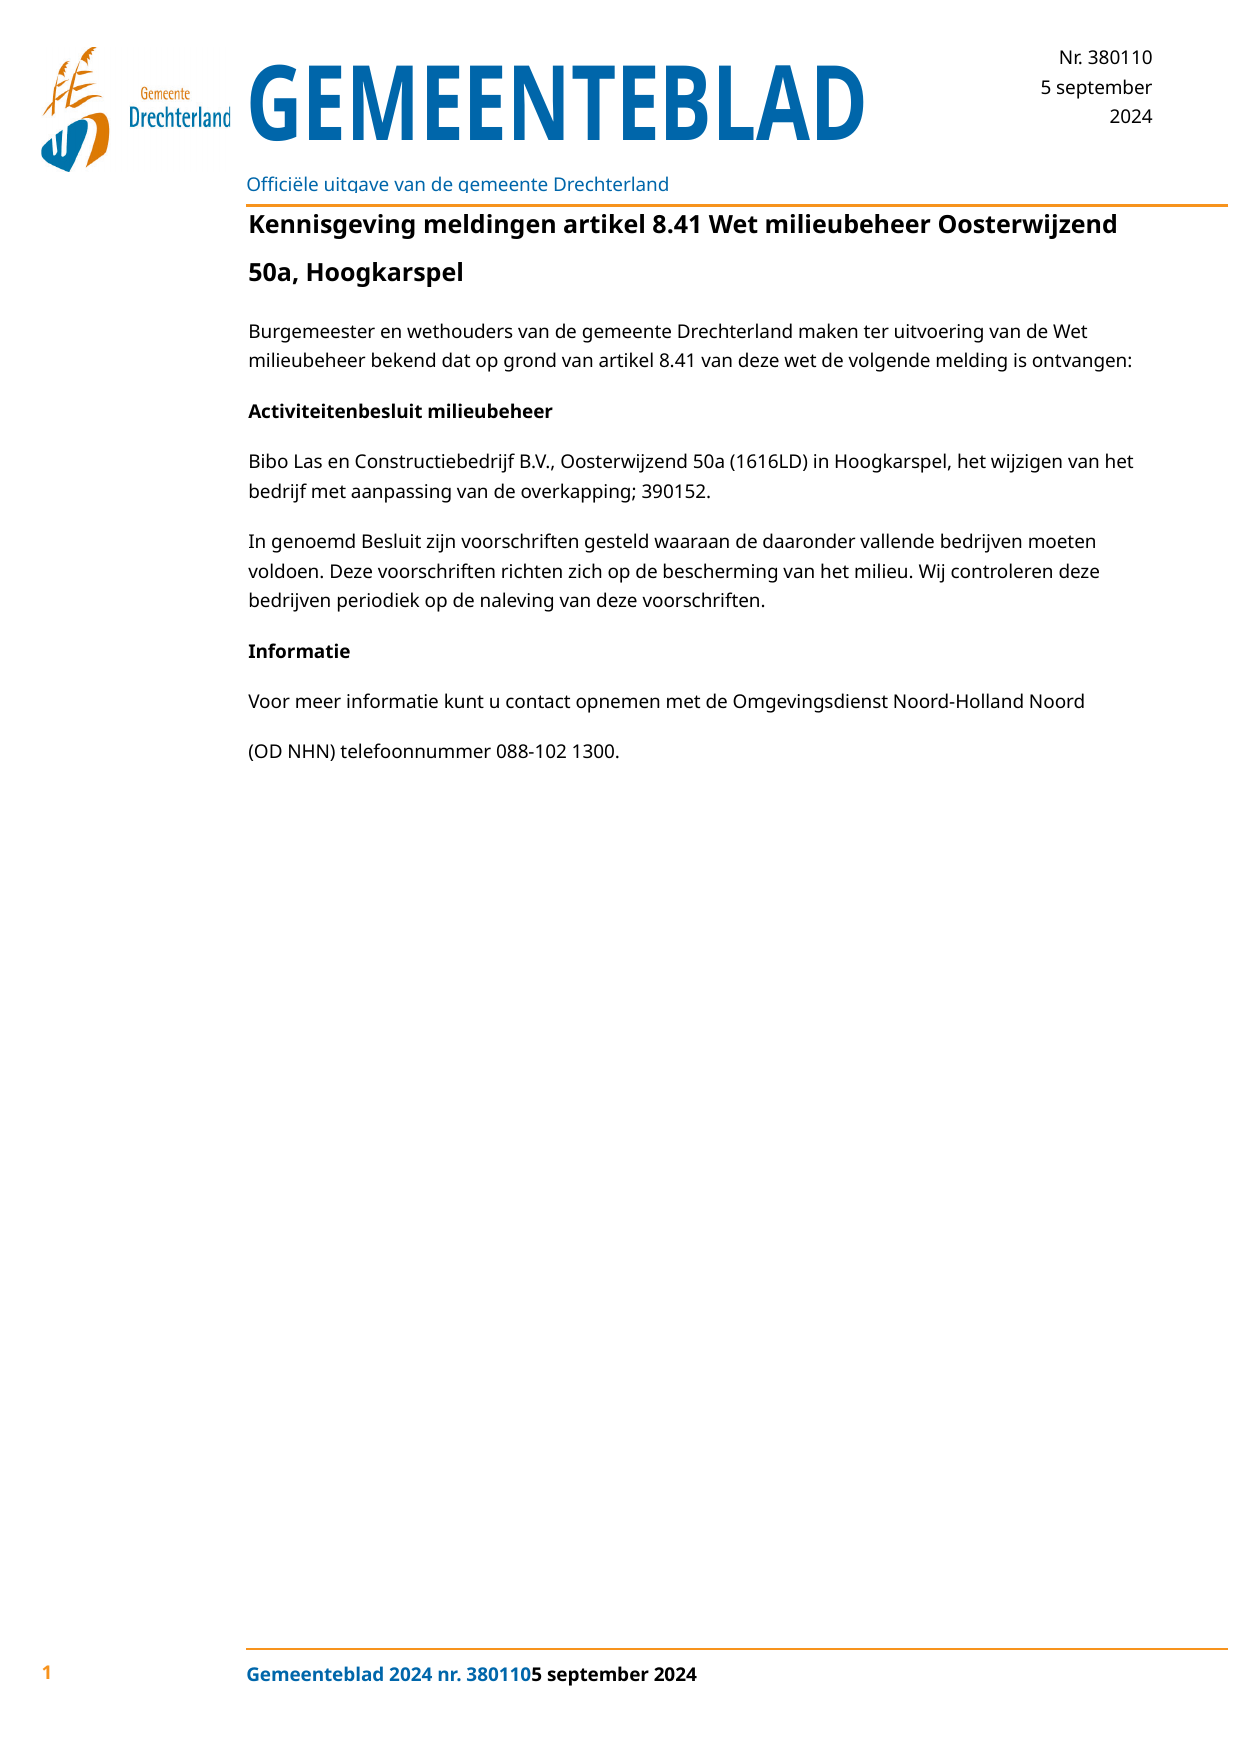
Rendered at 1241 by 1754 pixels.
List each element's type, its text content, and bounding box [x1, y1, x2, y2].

text Informatie [248, 638, 1152, 664]
text Voor meer informatie kunt u contact opnemen met de Omgevingsdienst Noord-Holland Noord [248, 688, 1152, 714]
text Bibo Las en Constructiebedrijf B.V., Oosterwijzend 50a (1616LD) in Hoogkarspel, het wijzigen van het bedrijf met aanpassing van de overkapping; 390152. [248, 448, 1152, 504]
text Kennisgeving meldingen artikel 8.41 Wet milieubeheer Oosterwijzend 50a, Hoogkarspel [248, 207, 1152, 288]
text In genoemd Besluit zijn voorschriften gesteld waaraan de daaronder vallende bedrijven moeten voldoen. Deze voorschriften richten zich op de bescherming van het milieu. Wij controleren deze bedrijven periodiek op de naleving van deze voorschriften. [248, 528, 1152, 613]
picture [41, 47, 231, 172]
text (OD NHN) telefoonnummer 088-102 1300. [248, 739, 1152, 764]
picture [226, 115, 231, 124]
text Activiteitenbesluit milieubeheer [248, 398, 1152, 424]
text Burgemeester en wethouders van de gemeente Drechterland maken ter uitvoering van de Wet milieubeheer bekend dat op grond van artikel 8.41 van deze wet de volgende melding is ontvangen: [248, 318, 1152, 373]
picture [41, 158, 64, 172]
